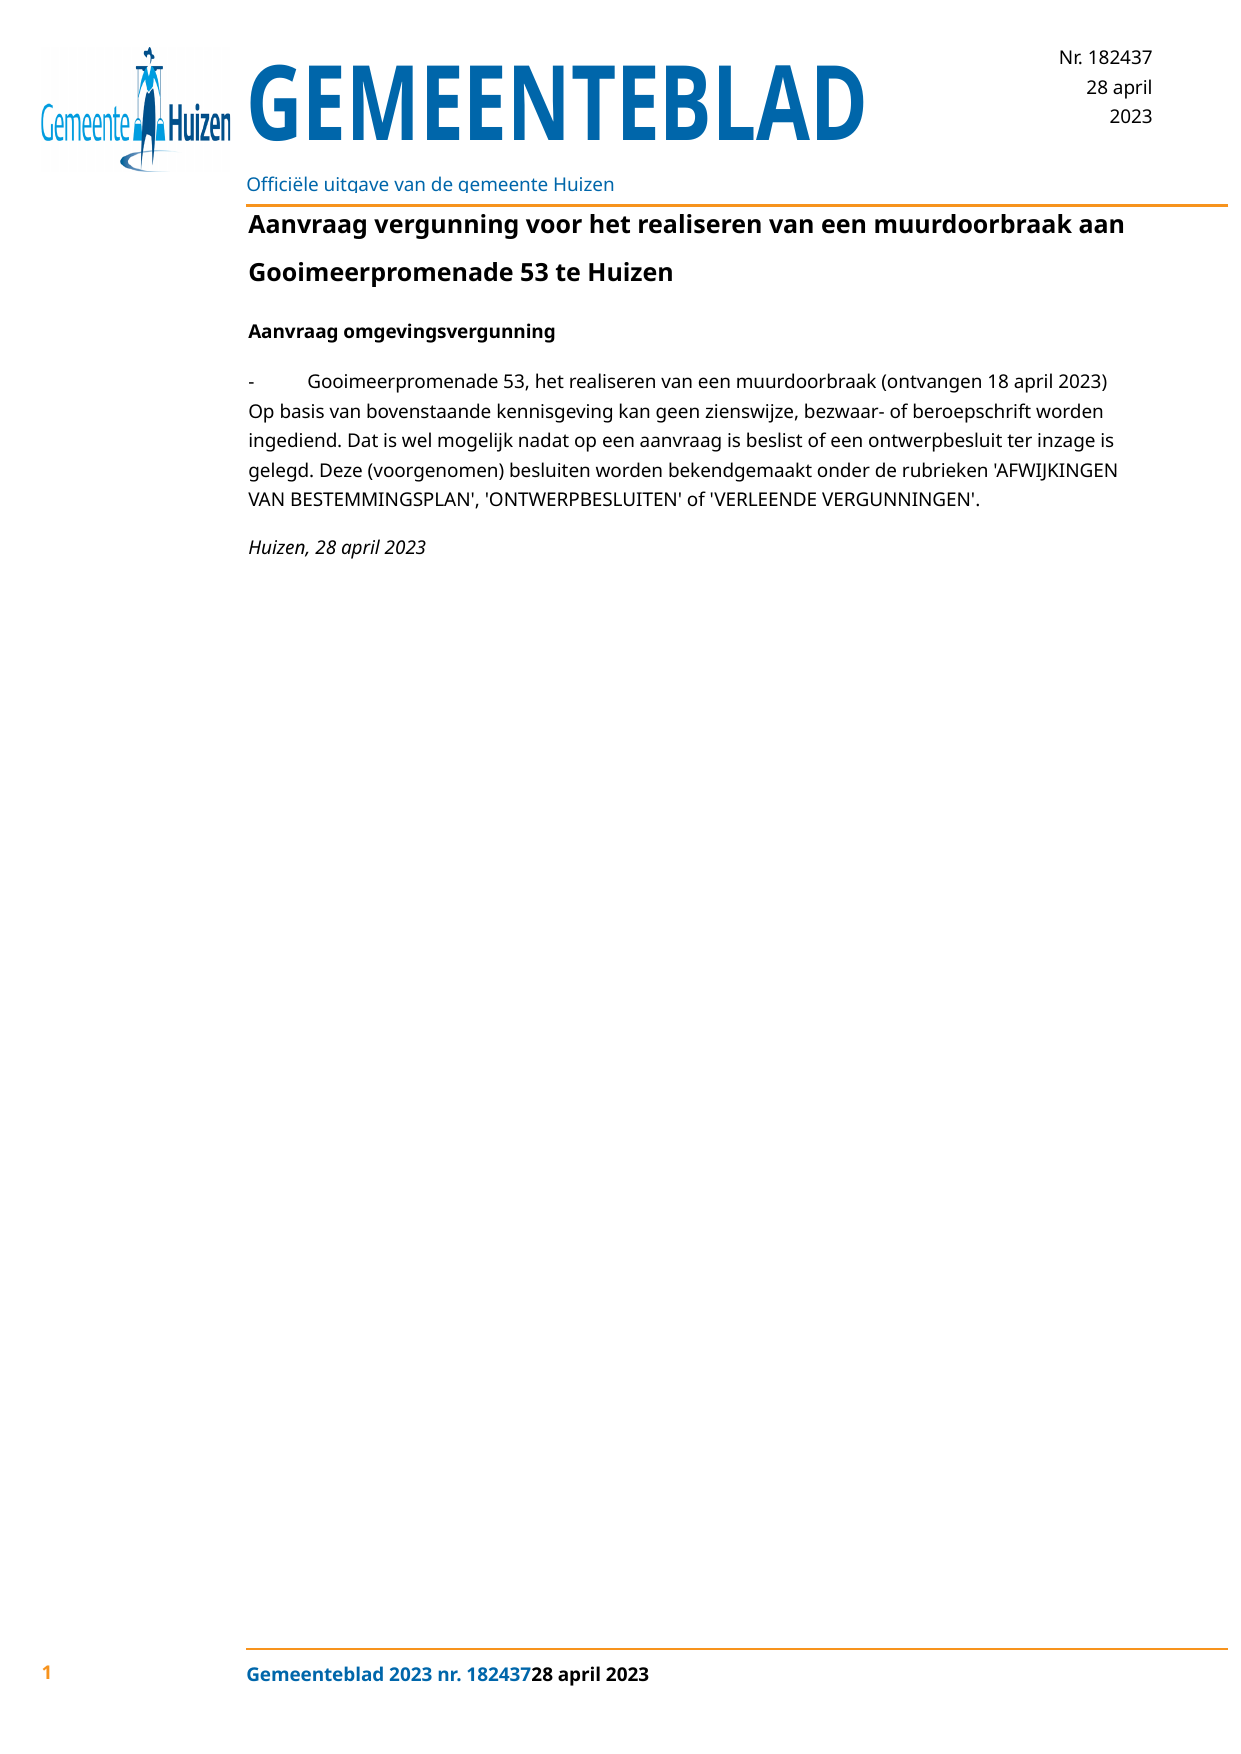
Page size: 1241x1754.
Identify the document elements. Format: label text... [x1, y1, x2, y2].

picture [41, 47, 231, 172]
text Aanvraag omgevingsvergunning [248, 318, 1152, 344]
text Op basis van bovenstaande kennisgeving kan geen zienswijze, bezwaar- of beroepschrift worden ingediend. Dat is wel mogelijk nadat op een aanvraag is beslist of een ontwerpbesluit ter inzage is gelegd. Deze (voorgenomen) besluiten worden bekendgemaakt onder de rubrieken 'AFWIJKINGEN VAN BESTEMMINGSPLAN', 'ONTWERPBESLUITEN' of 'VERLEENDE VERGUNNINGEN'. [248, 398, 1152, 512]
text Huizen, 28 april 2023 [248, 534, 1152, 560]
list Gooimeerpromenade 53, het realiseren van een muurdoorbraak (ontvangen 18 april 2023) [248, 368, 1152, 394]
text Aanvraag vergunning voor het realiseren van een muurdoorbraak aan Gooimeerpromenade 53 te Huizen [248, 207, 1152, 288]
